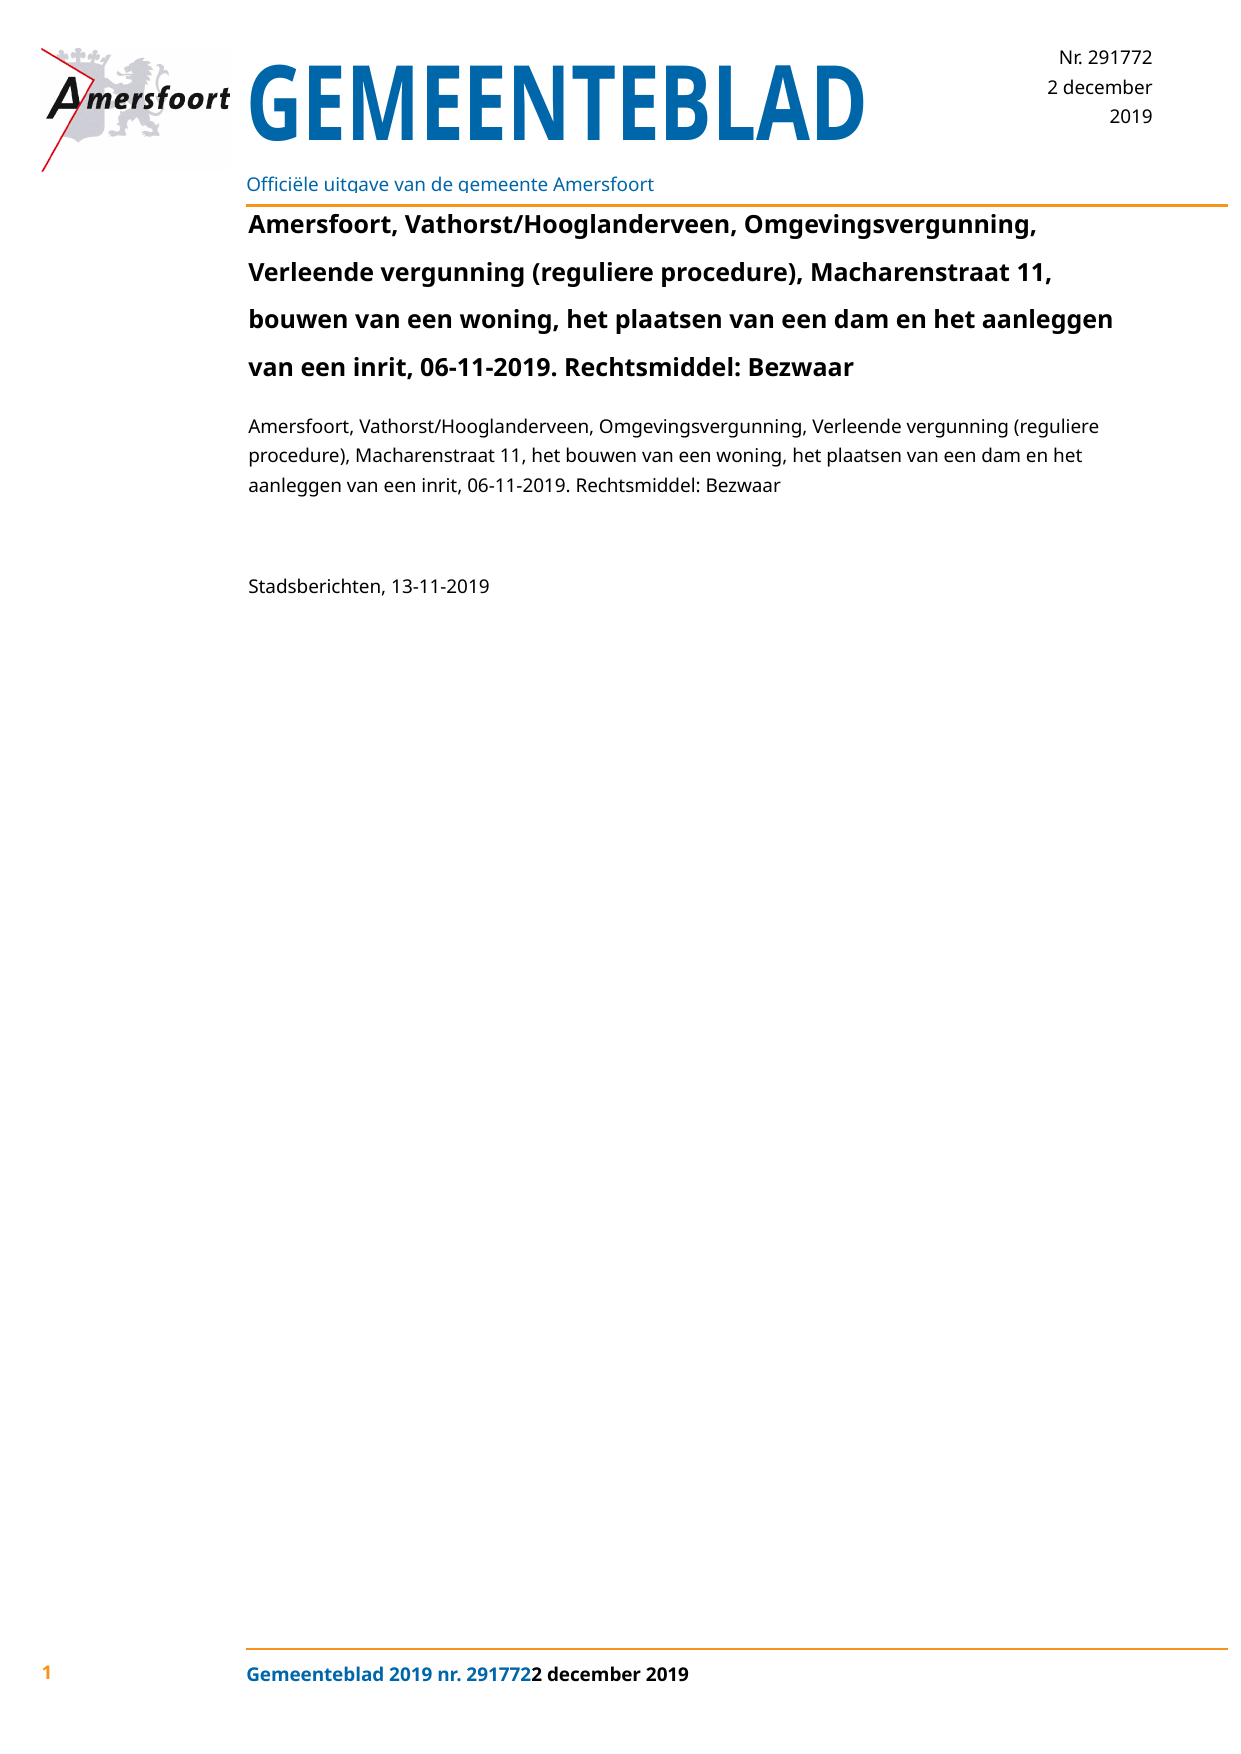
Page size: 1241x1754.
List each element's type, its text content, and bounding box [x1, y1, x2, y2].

text Amersfoort, Vathorst/Hooglanderveen, Omgevingsvergunning, Verleende vergunning (reguliere procedure), Macharenstraat 11, bouwen van een woning, het plaatsen van een dam en het aanleggen van een inrit, 06-11-2019. Rechtsmiddel: Bezwaar [248, 207, 1152, 384]
text Amersfoort, Vathorst/Hooglanderveen, Omgevingsvergunning, Verleende vergunning (reguliere procedure), Macharenstraat 11, het bouwen van een woning, het plaatsen van een dam en het aanleggen van een inrit, 06-11-2019. Rechtsmiddel: Bezwaar [248, 413, 1152, 498]
picture [41, 47, 231, 172]
text Stadsberichten, 13-11-2019 [248, 573, 1152, 599]
